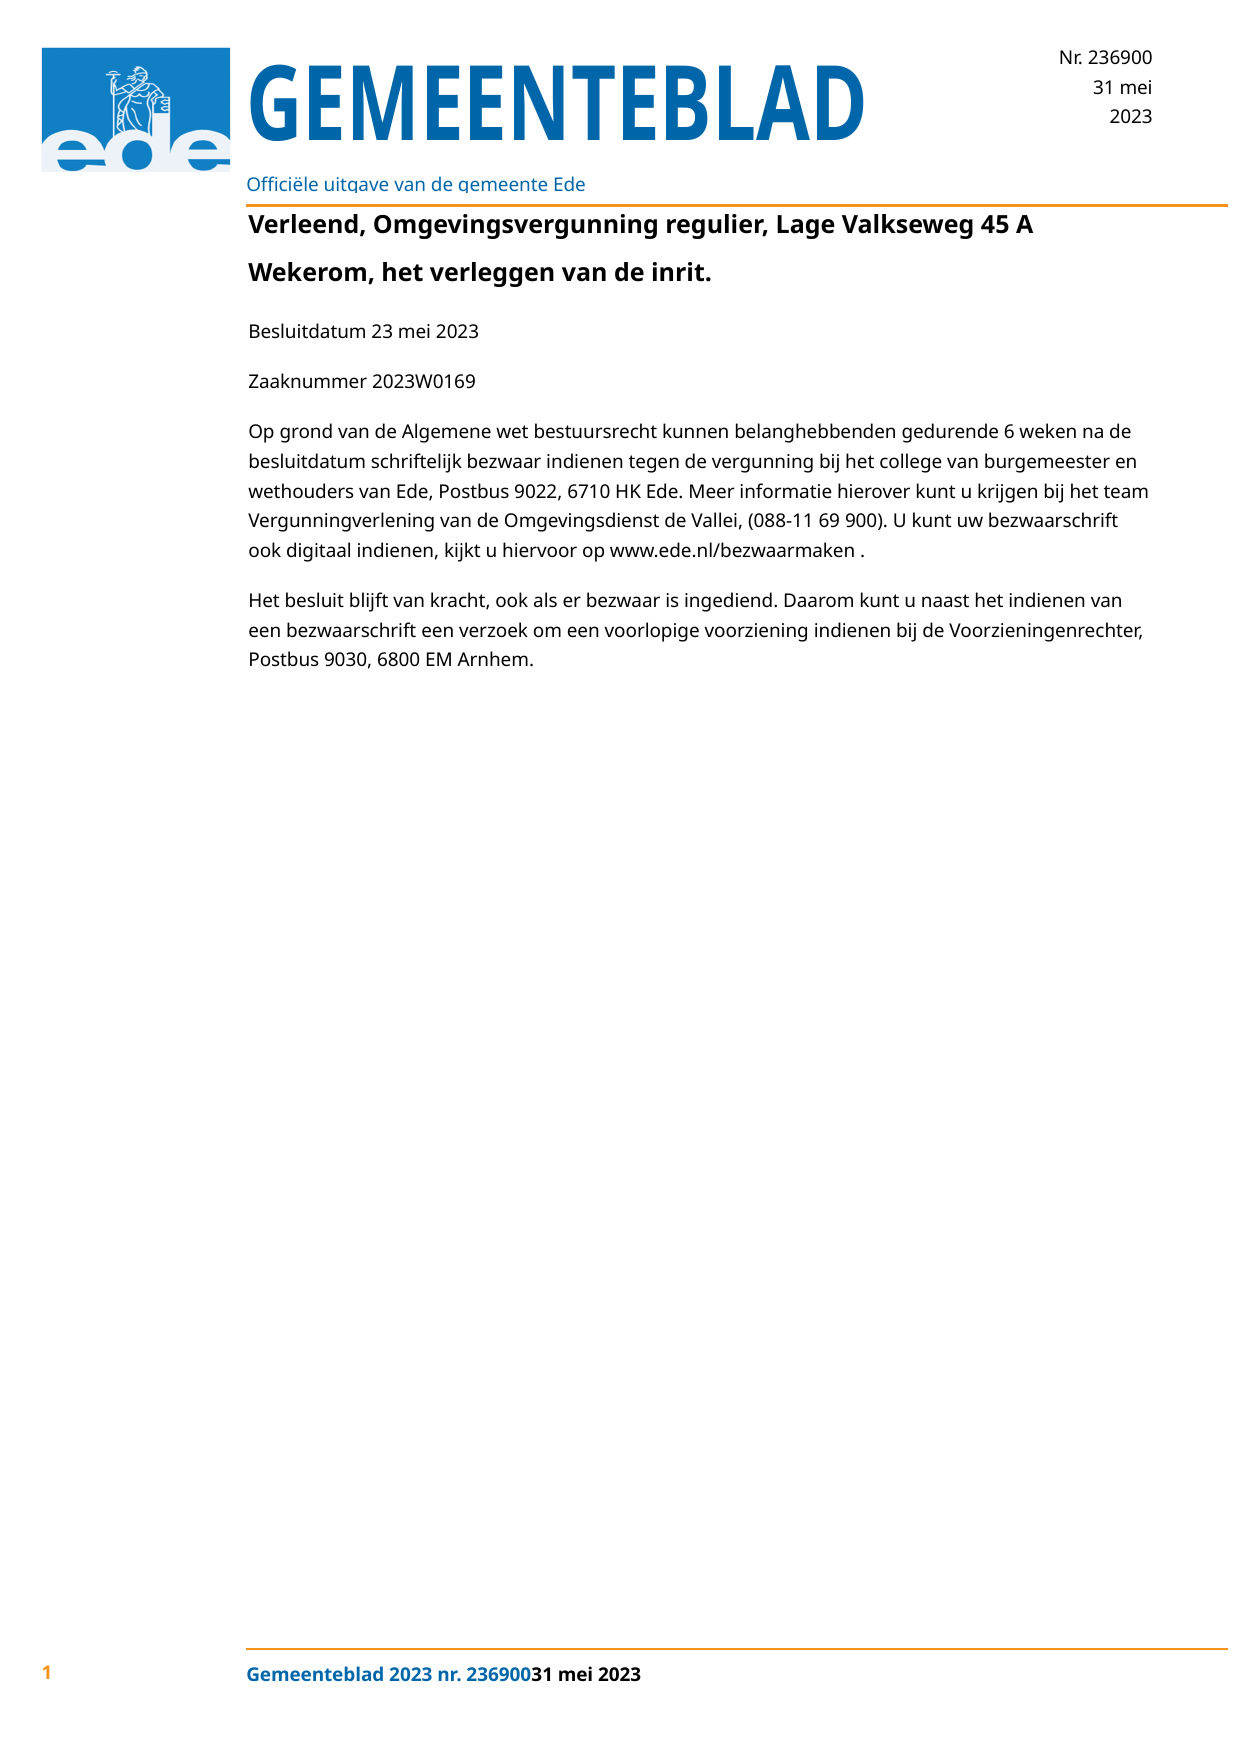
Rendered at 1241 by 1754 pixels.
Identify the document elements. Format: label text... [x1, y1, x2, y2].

text Op grond van de Algemene wet bestuursrecht kunnen belanghebbenden gedurende 6 weken na de besluitdatum schriftelijk bezwaar indienen tegen de vergunning bij het college van burgemeester en wethouders van Ede, Postbus 9022, 6710 HK Ede. Meer informatie hierover kunt u krijgen bij het team Vergunningverlening van de Omgevingsdienst de Vallei, (088-11 69 900). U kunt uw bezwaarschrift ook digitaal indienen, kijkt u hiervoor op www.ede.nl/bezwaarmaken . [248, 419, 1152, 563]
picture [41, 47, 231, 172]
text Verleend, Omgevingsvergunning regulier, Lage Valkseweg 45 A Wekerom, het verleggen van de inrit. [248, 207, 1152, 288]
text Besluitdatum 23 mei 2023 [248, 318, 1152, 344]
text Het besluit blijft van kracht, ook als er bezwaar is ingediend. Daarom kunt u naast het indienen van een bezwaarschrift een verzoek om een voorlopige voorziening indienen bij de Voorzieningenrechter, Postbus 9030, 6800 EM Arnhem. [248, 587, 1152, 672]
text Zaaknummer 2023W0169 [248, 368, 1152, 394]
